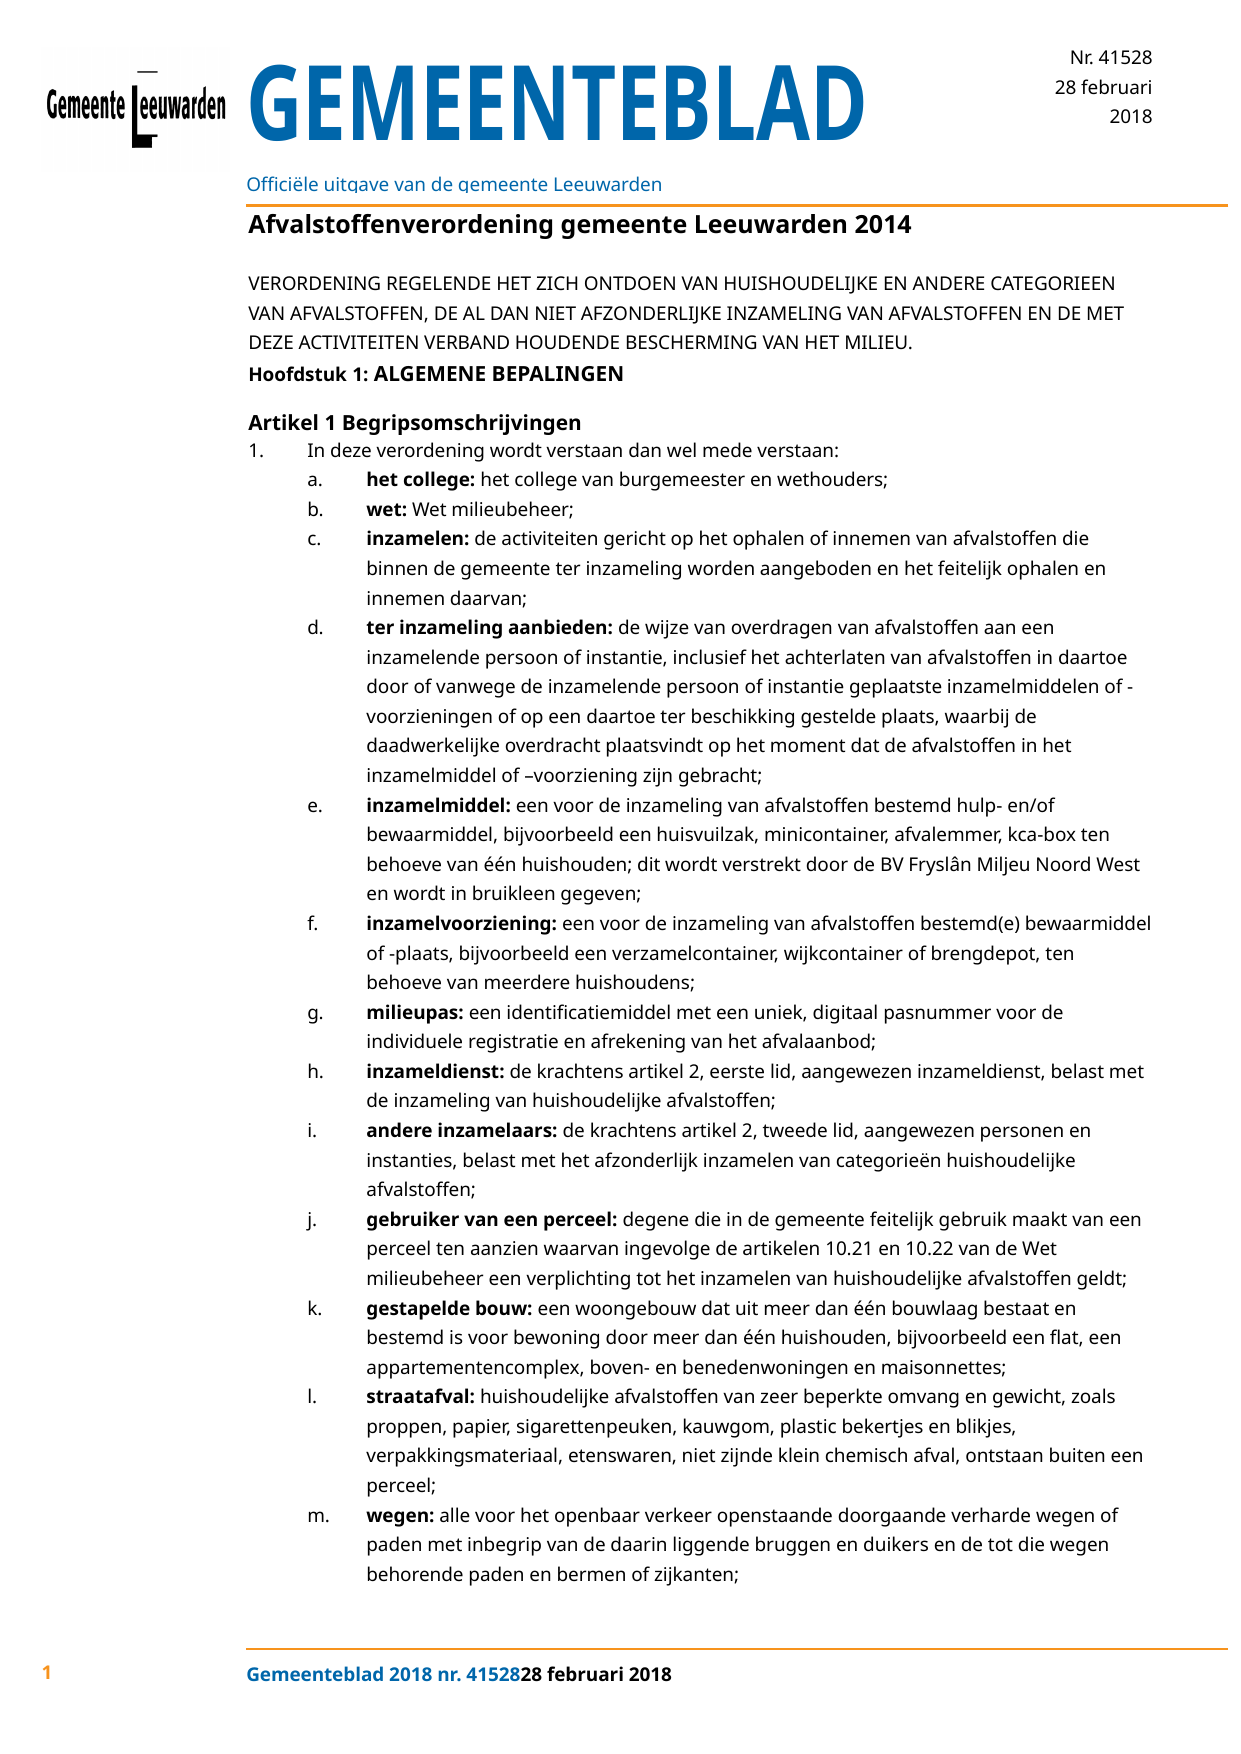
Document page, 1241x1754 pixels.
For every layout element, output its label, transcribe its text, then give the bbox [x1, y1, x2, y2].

text VERORDENING REGELENDE HET ZICH ONTDOEN VAN HUISHOUDELIJKE EN ANDERE CATEGORIEEN VAN AFVALSTOFFEN, DE AL DAN NIET AFZONDERLIJKE INZAMELING VAN AFVALSTOFFEN EN DE MET DEZE ACTIVITEITEN VERBAND HOUDENDE BESCHERMING VAN HET MILIEU. [248, 270, 1152, 355]
list In deze verordening wordt verstaan dan wel mede verstaan: [248, 437, 1152, 462]
text Hoofdstuk 1: ALGEMENE BEPALINGEN [248, 359, 1152, 387]
list wet: Wet milieubeheer; [307, 496, 1152, 522]
list inzamelvoorziening: een voor de inzameling van afvalstoffen bestemd(e) bewaarmiddel of -plaats, bijvoorbeeld een verzamelcontainer, wijkcontainer of brengdepot, ten behoeve van meerdere huishoudens; [307, 910, 1152, 995]
list straatafval: huishoudelijke afvalstoffen van zeer beperkte omvang en gewicht, zoals proppen, papier, sigarettenpeuken, kauwgom, plastic bekertjes en blikjes, verpakkingsmateriaal, etenswaren, niet zijnde klein chemisch afval, ontstaan buiten een perceel; [307, 1383, 1152, 1498]
list inzameldienst: de krachtens artikel 2, eerste lid, aangewezen inzameldienst, belast met de inzameling van huishoudelijke afvalstoffen; [307, 1058, 1152, 1113]
list ter inzameling aanbieden: de wijze van overdragen van afvalstoffen aan een inzamelende persoon of instantie, inclusief het achterlaten van afvalstoffen in daartoe door of vanwege de inzamelende persoon of instantie geplaatste inzamelmiddelen of -voorzieningen of op een daartoe ter beschikking gestelde plaats, waarbij de daadwerkelijke overdracht plaatsvindt op het moment dat de afvalstoffen in het inzamelmiddel of –voorziening zijn gebracht; [307, 614, 1152, 788]
list inzamelmiddel: een voor de inzameling van afvalstoffen bestemd hulp- en/of bewaarmiddel, bijvoorbeeld een huisvuilzak, minicontainer, afvalemmer, kca-box ten behoeve van één huishouden; dit wordt verstrekt door de BV Fryslân Miljeu Noord West en wordt in bruikleen gegeven; [307, 792, 1152, 906]
list gebruiker van een perceel: degene die in de gemeente feitelijk gebruik maakt van een perceel ten aanzien waarvan ingevolge de artikelen 10.21 en 10.22 van de Wet milieubeheer een verplichting tot het inzamelen van huishoudelijke afvalstoffen geldt; [307, 1206, 1152, 1291]
list milieupas: een identificatiemiddel met een uniek, digitaal pasnummer voor de individuele registratie en afrekening van het afvalaanbod; [307, 999, 1152, 1054]
list inzamelen: de activiteiten gericht op het ophalen of innemen van afvalstoffen die binnen de gemeente ter inzameling worden aangeboden en het feitelijk ophalen en innemen daarvan; [307, 526, 1152, 610]
list het college: het college van burgemeester en wethouders; [307, 466, 1152, 492]
list andere inzamelaars: de krachtens artikel 2, tweede lid, aangewezen personen en instanties, belast met het afzonderlijk inzamelen van categorieën huishoudelijke afvalstoffen; [307, 1117, 1152, 1202]
list wegen: alle voor het openbaar verkeer openstaande doorgaande verharde wegen of paden met inbegrip van de daarin liggende bruggen en duikers en de tot die wegen behorende paden en bermen of zijkanten; [307, 1502, 1152, 1587]
picture [41, 47, 231, 172]
text Artikel 1 Begripsomschrijvingen [248, 408, 1152, 437]
list gestapelde bouw: een woongebouw dat uit meer dan één bouwlaag bestaat en bestemd is voor bewoning door meer dan één huishouden, bijvoorbeeld een flat, een appartementencomplex, boven- en benedenwoningen en maisonnettes; [307, 1295, 1152, 1379]
text Afvalstoffenverordening gemeente Leeuwarden 2014 [248, 207, 1152, 241]
